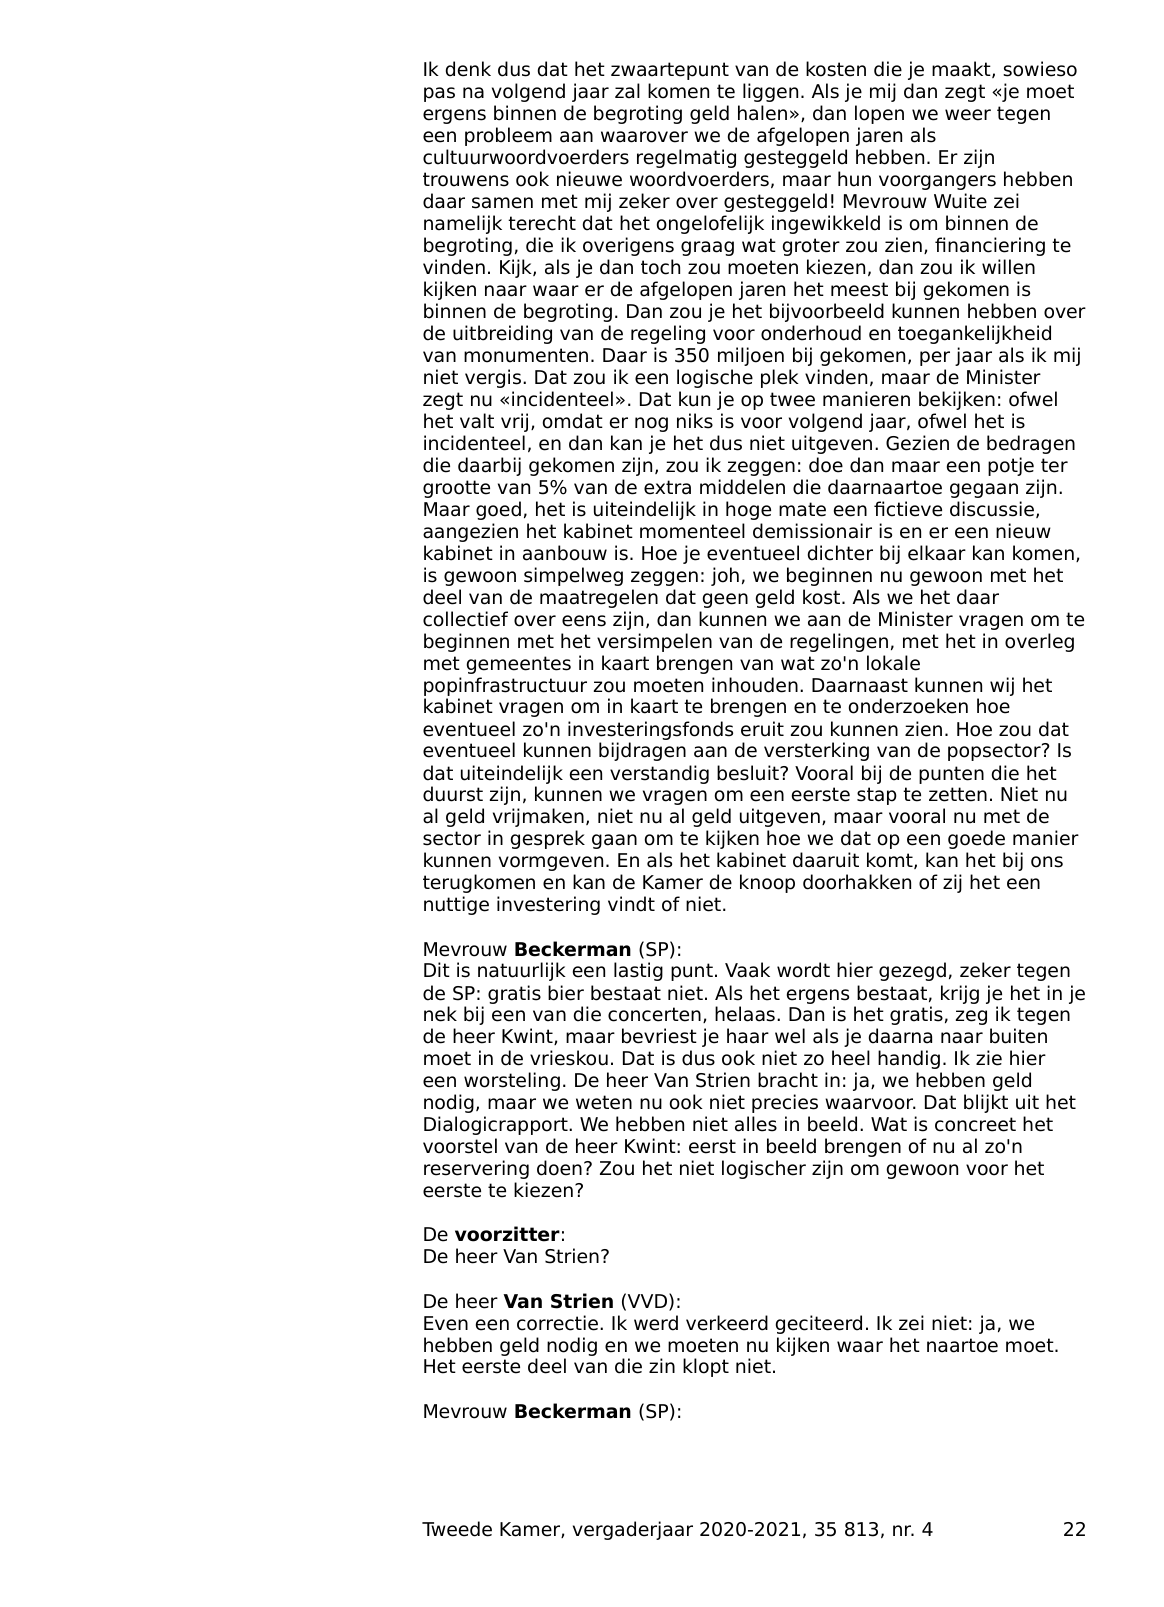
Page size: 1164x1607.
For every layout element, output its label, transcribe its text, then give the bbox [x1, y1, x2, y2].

text Mevrouw Beckerman (SP): [422, 938, 1087, 960]
text Ik denk dus dat het zwaartepunt van de kosten die je maakt, sowieso pas na volgend jaar zal komen te liggen. Als je mij dan zegt «je moet ergens binnen de begroting geld halen», dan lopen we weer tegen een probleem aan waarover we de afgelopen jaren als cultuurwoordvoerders regelmatig gesteggeld hebben. Er zijn trouwens ook nieuwe woordvoerders, maar hun voorgangers hebben daar samen met mij zeker over gesteggeld! Mevrouw Wuite zei namelijk terecht dat het ongelofelijk ingewikkeld is om binnen de begroting, die ik overigens graag wat groter zou zien, financiering te vinden. Kijk, als je dan toch zou moeten kiezen, dan zou ik willen kijken naar waar er de afgelopen jaren het meest bij gekomen is binnen de begroting. Dan zou je het bijvoorbeeld kunnen hebben over de uitbreiding van de regeling voor onderhoud en toegankelijkheid van monumenten. Daar is 350 miljoen bij gekomen, per jaar als ik mij niet vergis. Dat zou ik een logische plek vinden, maar de Minister zegt nu «incidenteel». Dat kun je op twee manieren bekijken: ofwel het valt vrij, omdat er nog niks is voor volgend jaar, ofwel het is incidenteel, en dan kan je het dus niet uitgeven. Gezien de bedragen die daarbij gekomen zijn, zou ik zeggen: doe dan maar een potje ter grootte van 5% van de extra middelen die daarnaartoe gegaan zijn. [422, 59, 1087, 499]
text De heer Van Strien? [422, 1246, 1087, 1268]
text Even een correctie. Ik werd verkeerd geciteerd. Ik zei niet: ja, we hebben geld nodig en we moeten nu kijken waar het naartoe moet. Het eerste deel van die zin klopt niet. [422, 1312, 1087, 1378]
text De voorzitter: [422, 1224, 1087, 1246]
text Mevrouw Beckerman (SP): [422, 1401, 1087, 1423]
text Dit is natuurlijk een lastig punt. Vaak wordt hier gezegd, zeker tegen de SP: gratis bier bestaat niet. Als het ergens bestaat, krijg je het in je nek bij een van die concerten, helaas. Dan is het gratis, zeg ik tegen de heer Kwint, maar bevriest je haar wel als je daarna naar buiten moet in de vrieskou. Dat is dus ook niet zo heel handig. Ik zie hier een worsteling. De heer Van Strien bracht in: ja, we hebben geld nodig, maar we weten nu ook niet precies waarvoor. Dat blijkt uit het Dialogicrapport. We hebben niet alles in beeld. Wat is concreet het voorstel van de heer Kwint: eerst in beeld brengen of nu al zo'n reservering doen? Zou het niet logischer zijn om gewoon voor het eerste te kiezen? [422, 960, 1087, 1202]
text Maar goed, het is uiteindelijk in hoge mate een fictieve discussie, aangezien het kabinet momenteel demissionair is en er een nieuw kabinet in aanbouw is. Hoe je eventueel dichter bij elkaar kan komen, is gewoon simpelweg zeggen: joh, we beginnen nu gewoon met het deel van de maatregelen dat geen geld kost. Als we het daar collectief over eens zijn, dan kunnen we aan de Minister vragen om te beginnen met het versimpelen van de regelingen, met het in overleg met gemeentes in kaart brengen van wat zo'n lokale popinfrastructuur zou moeten inhouden. Daarnaast kunnen wij het kabinet vragen om in kaart te brengen en te onderzoeken hoe eventueel zo'n investeringsfonds eruit zou kunnen zien. Hoe zou dat eventueel kunnen bijdragen aan de versterking van de popsector? Is dat uiteindelijk een verstandig besluit? Vooral bij de punten die het duurst zijn, kunnen we vragen om een eerste stap te zetten. Niet nu al geld vrijmaken, niet nu al geld uitgeven, maar vooral nu met de sector in gesprek gaan om te kijken hoe we dat op een goede manier kunnen vormgeven. En als het kabinet daaruit komt, kan het bij ons terugkomen en kan de Kamer de knoop doorhakken of zij het een nuttige investering vindt of niet. [422, 499, 1087, 916]
text De heer Van Strien (VVD): [422, 1291, 1087, 1312]
